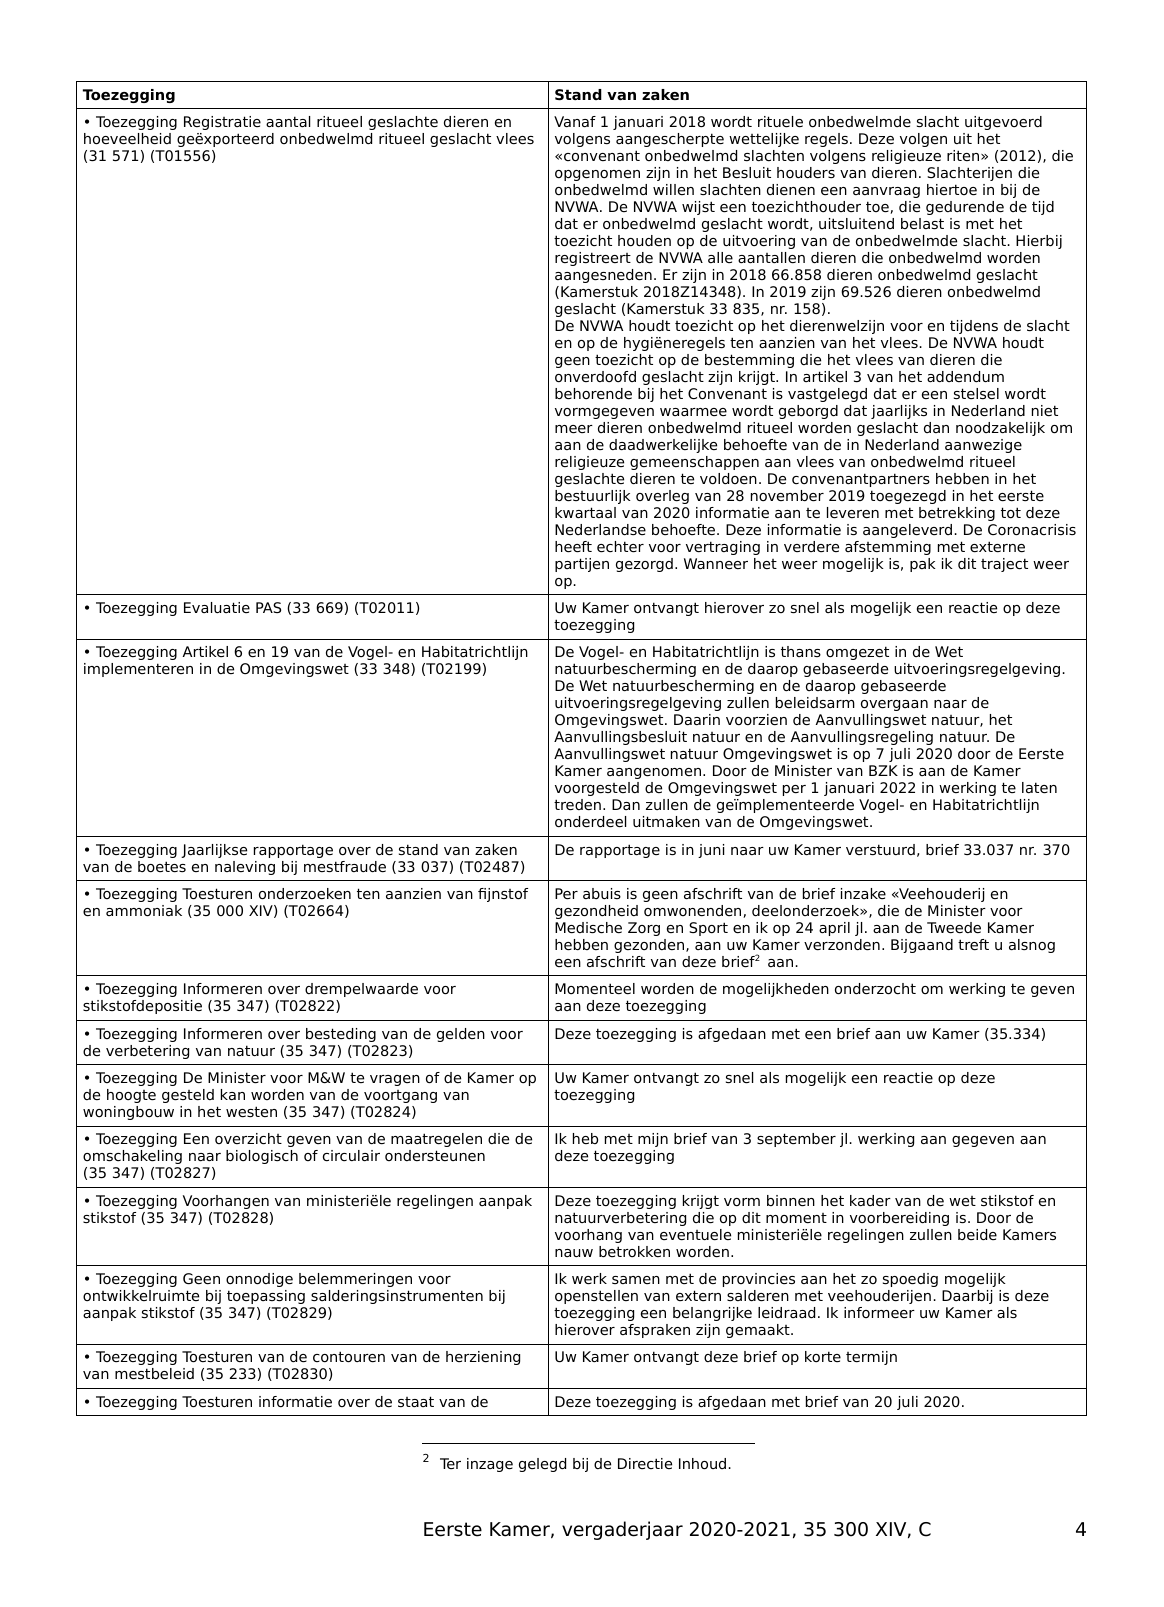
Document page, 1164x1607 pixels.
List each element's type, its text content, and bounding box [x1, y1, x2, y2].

table_cell • Toezegging Artikel 6 en 19 van de Vogel- en Habitatrichtlijn implementeren in de Omgevingswet (33 348) (T02199) [77, 640, 548, 836]
table_cell • Toezegging Een overzicht geven van de maatregelen die de omschakeling naar biologisch of circulair ondersteunen (35 347) (T02827) [77, 1127, 548, 1187]
table_cell Uw Kamer ontvangt deze brief op korte termijn [549, 1345, 1086, 1388]
table_cell • Toezegging Toesturen onderzoeken ten aanzien van fijnstof en ammoniak (35 000 XIV) (T02664) [77, 881, 548, 975]
table_header Stand van zaken [549, 82, 1086, 108]
table_cell Deze toezegging is afgedaan met brief van 20 juli 2020. [549, 1389, 1086, 1415]
table_cell Deze toezegging krijgt vorm binnen het kader van de wet stikstof en natuurverbetering die op dit moment in voorbereiding is. Door de voorhang van eventuele ministeriële regelingen zullen beide Kamers nauw betrokken worden. [549, 1188, 1086, 1265]
table_cell • Toezegging Registratie aantal ritueel geslachte dieren en hoeveelheid geëxporteerd onbedwelmd ritueel geslacht vlees (31 571) (T01556) [77, 109, 548, 594]
table_cell • Toezegging Informeren over drempelwaarde voor stikstofdepositie (35 347) (T02822) [77, 976, 548, 1020]
table_cell • Toezegging De Minister voor M&W te vragen of de Kamer op de hoogte gesteld kan worden van de voortgang van woningbouw in het westen (35 347) (T02824) [77, 1065, 548, 1126]
table_cell Deze toezegging is afgedaan met een brief aan uw Kamer (35.334) [549, 1021, 1086, 1064]
table_cell • Toezegging Geen onnodige belemmeringen voor ontwikkelruimte bij toepassing salderingsinstrumenten bij aanpak stikstof (35 347) (T02829) [77, 1266, 548, 1343]
table_cell De Vogel- en Habitatrichtlijn is thans omgezet in de Wet natuurbescherming en de daarop gebaseerde uitvoeringsregelgeving. De Wet natuurbescherming en de daarop gebaseerde uitvoeringsregelgeving zullen beleidsarm overgaan naar de Omgevingswet. Daarin voorzien de Aanvullingswet natuur, het Aanvullingsbesluit natuur en de Aanvullingsregeling natuur. De Aanvullingswet natuur Omgevingswet is op 7 juli 2020 door de Eerste Kamer aangenomen. Door de Minister van BZK is aan de Kamer voorgesteld de Omgevingswet per 1 januari 2022 in werking te laten treden. Dan zullen de geïmplementeerde Vogel- en Habitatrichtlijn onderdeel uitmaken van de Omgevingswet. [549, 640, 1086, 836]
table_cell Momenteel worden de mogelijkheden onderzocht om werking te geven aan deze toezegging [549, 976, 1086, 1020]
table_cell • Toezegging Voorhangen van ministeriële regelingen aanpak stikstof (35 347) (T02828) [77, 1188, 548, 1265]
table_cell Uw Kamer ontvangt hierover zo snel als mogelijk een reactie op deze toezegging [549, 595, 1086, 638]
table_cell • Toezegging Informeren over besteding van de gelden voor de verbetering van natuur (35 347) (T02823) [77, 1021, 548, 1064]
table_cell De rapportage is in juni naar uw Kamer verstuurd, brief 33.037 nr. 370 [549, 837, 1086, 880]
table_cell Ik heb met mijn brief van 3 september jl. werking aan gegeven aan deze toezegging [549, 1127, 1086, 1187]
table_cell • Toezegging Toesturen van de contouren van de herziening van mestbeleid (35 233) (T02830) [77, 1345, 548, 1388]
table_cell Ik werk samen met de provincies aan het zo spoedig mogelijk openstellen van extern salderen met veehouderijen. Daarbij is deze toezegging een belangrijke leidraad. Ik informeer uw Kamer als hierover afspraken zijn gemaakt. [549, 1266, 1086, 1343]
table_cell Per abuis is geen afschrift van de brief inzake «Veehouderij en gezondheid omwonenden, deelonderzoek», die de Minister voor Medische Zorg en Sport en ik op 24 april jl. aan de Tweede Kamer hebben gezonden, aan uw Kamer verzonden. Bijgaand treft u alsnog een afschrift van deze brief aan. [549, 881, 1086, 975]
table_cell • Toezegging Jaarlijkse rapportage over de stand van zaken van de boetes en naleving bij mestfraude (33 037) (T02487) [77, 837, 548, 880]
table_header Toezegging [77, 82, 548, 108]
table_cell Uw Kamer ontvangt zo snel als mogelijk een reactie op deze toezegging [549, 1065, 1086, 1126]
table_cell • Toezegging Evaluatie PAS (33 669) (T02011) [77, 595, 548, 638]
table_cell • Toezegging Toesturen informatie over de staat van de [77, 1389, 548, 1415]
table_cell Vanaf 1 januari 2018 wordt rituele onbedwelmde slacht uitgevoerd volgens aangescherpte wettelijke regels. Deze volgen uit het «convenant onbedwelmd slachten volgens religieuze riten» (2012), die opgenomen zijn in het Besluit houders van dieren. Slachterijen die onbedwelmd willen slachten dienen een aanvraag hiertoe in bij de NVWA. De NVWA wijst een toezichthouder toe, die gedurende de tijd dat er onbedwelmd geslacht wordt, uitsluitend belast is met het toezicht houden op de uitvoering van de onbedwelmde slacht. Hierbij registreert de NVWA alle aantallen dieren die onbedwelmd worden aangesneden. Er zijn in 2018 66.858 dieren onbedwelmd geslacht (Kamerstuk 2018Z14348). In 2019 zijn 69.526 dieren onbedwelmd geslacht (Kamerstuk 33 835, nr. 158). De NVWA houdt toezicht op het dierenwelzijn voor en tijdens de slacht en op de hygiëneregels ten aanzien van het vlees. De NVWA houdt geen toezicht op de bestemming die het vlees van dieren die onverdoofd geslacht zijn krijgt. In artikel 3 van het addendum behorende bij het Convenant is vastgelegd dat er een stelsel wordt vormgegeven waarmee wordt geborgd dat jaarlijks in Nederland niet meer dieren onbedwelmd ritueel worden geslacht dan noodzakelijk om aan de daadwerkelijke behoefte van de in Nederland aanwezige religieuze gemeenschappen aan vlees van onbedwelmd ritueel geslachte dieren te voldoen. De convenantpartners hebben in het bestuurlijk overleg van 28 november 2019 toegezegd in het eerste kwartaal van 2020 informatie aan te leveren met betrekking tot deze Nederlandse behoefte. Deze informatie is aangeleverd. De Coronacrisis heeft echter voor vertraging in verdere afstemming met externe partijen gezorgd. Wanneer het weer mogelijk is, pak ik dit traject weer op. [549, 109, 1086, 594]
